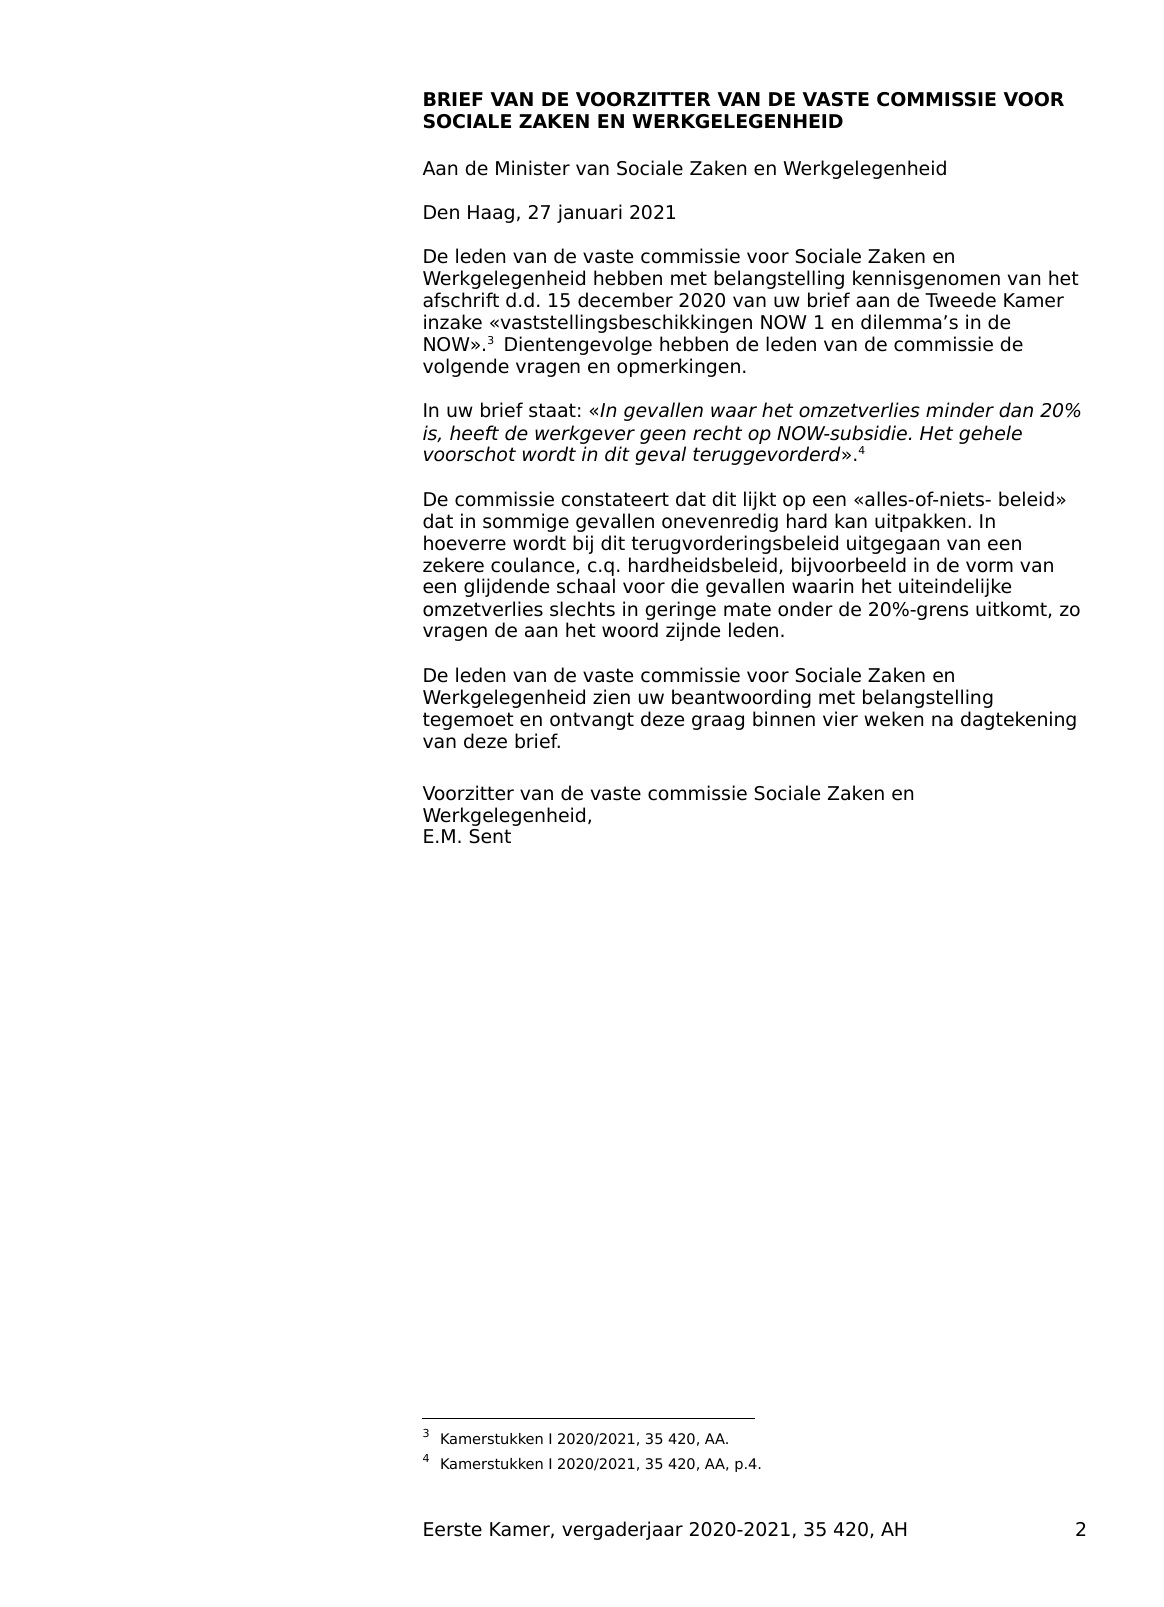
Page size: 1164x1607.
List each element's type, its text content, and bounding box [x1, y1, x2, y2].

text Kamerstukken I 2020/2021, 35 420, AA, p.4. [422, 1452, 1087, 1474]
text De leden van de vaste commissie voor Sociale Zaken en Werkgelegenheid hebben met belangstelling kennisgenomen van het afschrift d.d. 15 december 2020 van uw brief aan de Tweede Kamer inzake «vaststellingsbeschikkingen NOW 1 en dilemma’s in de NOW». Dientengevolge hebben de leden van de commissie de volgende vragen en opmerkingen. [422, 246, 1087, 378]
subtitle BRIEF VAN DE VOORZITTER VAN DE VASTE COMMISSIE VOOR SOCIALE ZAKEN EN WERKGELEGENHEID [422, 89, 1087, 133]
text Kamerstukken I 2020/2021, 35 420, AA. [422, 1427, 1087, 1449]
text Aan de Minister van Sociale Zaken en Werkgelegenheid [422, 158, 1087, 180]
text De commissie constateert dat dit lijkt op een «alles-of-niets- beleid» dat in sommige gevallen onevenredig hard kan uitpakken. In hoeverre wordt bij dit terugvorderingsbeleid uitgegaan van een zekere coulance, c.q. hardheidsbeleid, bijvoorbeeld in de vorm van een glijdende schaal voor die gevallen waarin het uiteindelijke omzetverlies slechts in geringe mate onder de 20%-grens uitkomt, zo vragen de aan het woord zijnde leden. [422, 488, 1087, 642]
text De leden van de vaste commissie voor Sociale Zaken en Werkgelegenheid zien uw beantwoording met belangstelling tegemoet en ontvangt deze graag binnen vier weken na dagtekening van deze brief. [422, 664, 1087, 752]
text In uw brief staat: «In gevallen waar het omzetverlies minder dan 20% is, heeft de werkgever geen recht op NOW-subsidie. Het gehele voorschot wordt in dit geval teruggevorderd». [422, 400, 1087, 466]
text Voorzitter van de vaste commissie Sociale Zaken en Werkgelegenheid, E.M. Sent [422, 782, 1087, 848]
text Den Haag, 27 januari 2021 [422, 202, 1087, 224]
